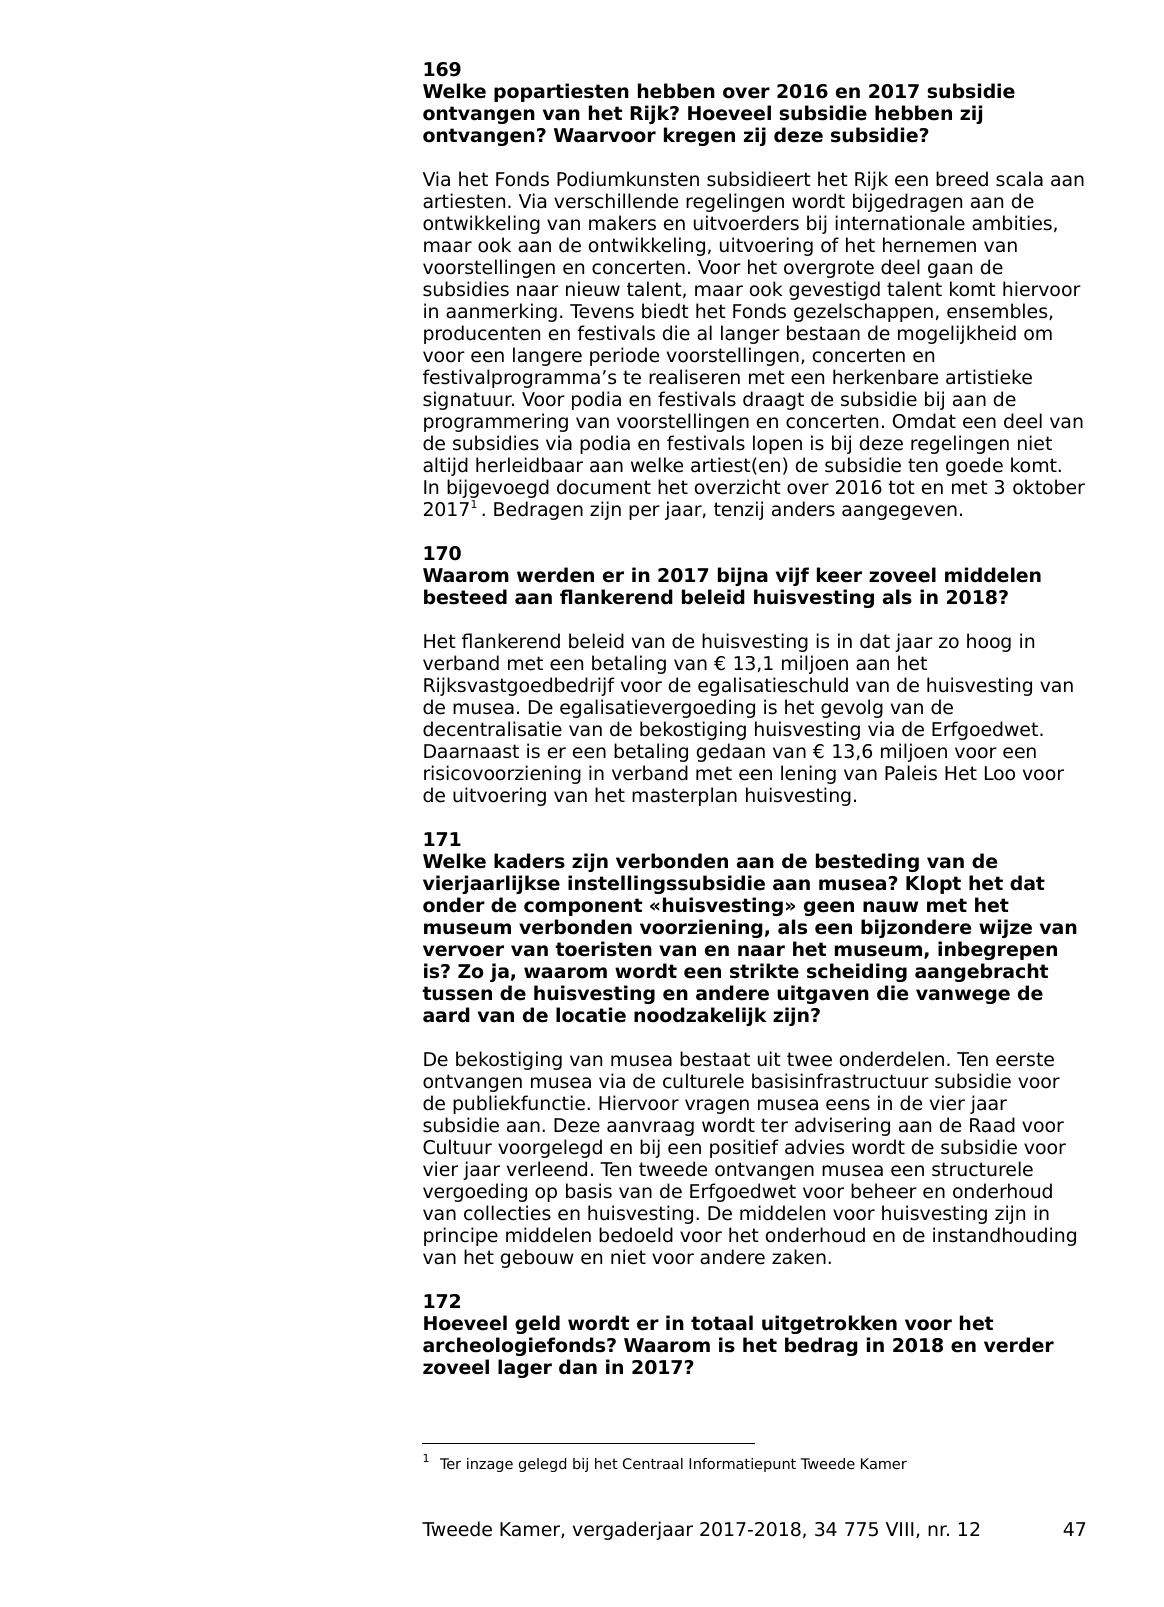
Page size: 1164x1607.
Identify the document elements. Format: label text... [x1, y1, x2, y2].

text 170 [422, 543, 1087, 565]
text Hoeveel geld wordt er in totaal uitgetrokken voor het archeologiefonds? Waarom is het bedrag in 2018 en verder zoveel lager dan in 2017? [422, 1313, 1087, 1379]
text Welke kaders zijn verbonden aan de besteding van de vierjaarlijkse instellingssubsidie aan musea? Klopt het dat onder de component «huisvesting» geen nauw met het museum verbonden voorziening, als een bijzondere wijze van vervoer van toeristen van en naar het museum, inbegrepen is? Zo ja, waarom wordt een strikte scheiding aangebracht tussen de huisvesting en andere uitgaven die vanwege de aard van de locatie noodzakelijk zijn? [422, 851, 1087, 1027]
text 172 [422, 1291, 1087, 1313]
text 171 [422, 829, 1087, 851]
text Via het Fonds Podiumkunsten subsidieert het Rijk een breed scala aan artiesten. Via verschillende regelingen wordt bijgedragen aan de ontwikkeling van makers en uitvoerders bij internationale ambities, maar ook aan de ontwikkeling, uitvoering of het hernemen van voorstellingen en concerten. Voor het overgrote deel gaan de subsidies naar nieuw talent, maar ook gevestigd talent komt hiervoor in aanmerking. Tevens biedt het Fonds gezelschappen, ensembles, producenten en festivals die al langer bestaan de mogelijkheid om voor een langere periode voorstellingen, concerten en festivalprogramma’s te realiseren met een herkenbare artistieke signatuur. Voor podia en festivals draagt de subsidie bij aan de programmering van voorstellingen en concerten. Omdat een deel van de subsidies via podia en festivals lopen is bij deze regelingen niet altijd herleidbaar aan welke artiest(en) de subsidie ten goede komt. [422, 169, 1087, 477]
text Het flankerend beleid van de huisvesting is in dat jaar zo hoog in verband met een betaling van € 13,1 miljoen aan het Rijksvastgoedbedrijf voor de egalisatieschuld van de huisvesting van de musea. De egalisatievergoeding is het gevolg van de decentralisatie van de bekostiging huisvesting via de Erfgoedwet. Daarnaast is er een betaling gedaan van € 13,6 miljoen voor een risicovoorziening in verband met een lening van Paleis Het Loo voor de uitvoering van het masterplan huisvesting. [422, 631, 1087, 807]
text Ter inzage gelegd bij het Centraal Informatiepunt Tweede Kamer [422, 1452, 1087, 1474]
text In bijgevoegd document het overzicht over 2016 tot en met 3 oktober 2017. Bedragen zijn per jaar, tenzij anders aangegeven. [422, 477, 1087, 521]
text 169 [422, 59, 1087, 81]
text De bekostiging van musea bestaat uit twee onderdelen. Ten eerste ontvangen musea via de culturele basisinfrastructuur subsidie voor de publiekfunctie. Hiervoor vragen musea eens in de vier jaar subsidie aan. Deze aanvraag wordt ter advisering aan de Raad voor Cultuur voorgelegd en bij een positief advies wordt de subsidie voor vier jaar verleend. Ten tweede ontvangen musea een structurele vergoeding op basis van de Erfgoedwet voor beheer en onderhoud van collecties en huisvesting. De middelen voor huisvesting zijn in principe middelen bedoeld voor het onderhoud en de instandhouding van het gebouw en niet voor andere zaken. [422, 1049, 1087, 1269]
text Welke popartiesten hebben over 2016 en 2017 subsidie ontvangen van het Rijk? Hoeveel subsidie hebben zij ontvangen? Waarvoor kregen zij deze subsidie? [422, 81, 1087, 147]
text Waarom werden er in 2017 bijna vijf keer zoveel middelen besteed aan flankerend beleid huisvesting als in 2018? [422, 565, 1087, 609]
